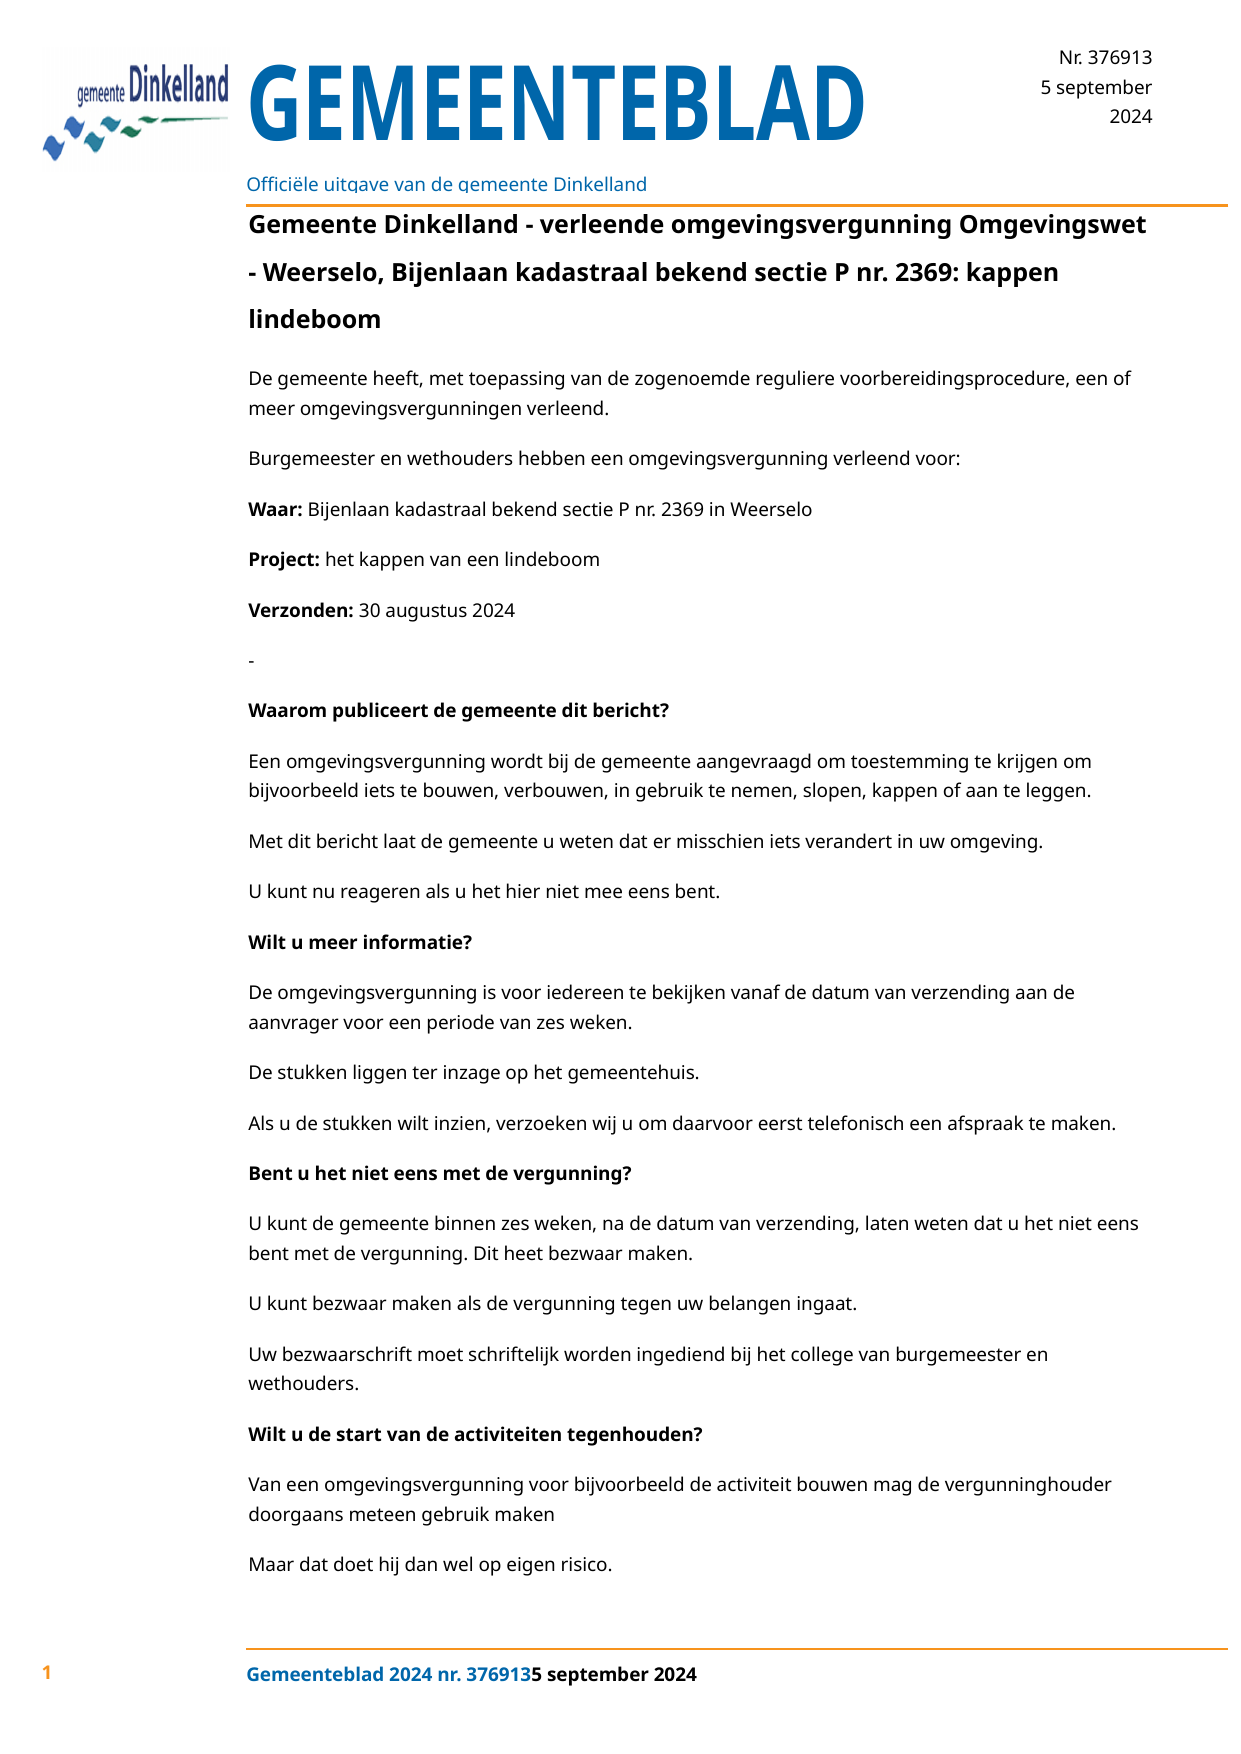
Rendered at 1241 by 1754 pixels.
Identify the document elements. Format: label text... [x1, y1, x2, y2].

text Van een omgevingsvergunning voor bijvoorbeeld de activiteit bouwen mag de vergunninghouder doorgaans meteen gebruik maken [248, 1471, 1152, 1527]
text Gemeente Dinkelland - verleende omgevingsvergunning Omgevingswet - Weerselo, Bijenlaan kadastraal bekend sectie P nr. 2369: kappen lindeboom [248, 207, 1152, 336]
text De gemeente heeft, met toepassing van de zogenoemde reguliere voorbereidingsprocedure, een of meer omgevingsvergunningen verleend. [248, 366, 1152, 421]
text Waarom publiceert de gemeente dit bericht? [248, 698, 1152, 723]
text Burgemeester en wethouders hebben een omgevingsvergunning verleend voor: [248, 446, 1152, 471]
text Project: het kappen van een lindeboom [248, 546, 1152, 572]
picture [41, 47, 231, 172]
text Uw bezwaarschrift moet schriftelijk worden ingediend bij het college van burgemeester en wethouders. [248, 1341, 1152, 1396]
text Wilt u de start van de activiteiten tegenhouden? [248, 1421, 1152, 1447]
text Een omgevingsvergunning wordt bij de gemeente aangevraagd om toestemming te krijgen om bijvoorbeeld iets te bouwen, verbouwen, in gebruik te nemen, slopen, kappen of aan te leggen. [248, 748, 1152, 803]
text De omgevingsvergunning is voor iedereen te bekijken vanaf de datum van verzending aan de aanvrager voor een periode van zes weken. [248, 979, 1152, 1034]
text U kunt de gemeente binnen zes weken, na de datum van verzending, laten weten dat u het niet eens bent met de vergunning. Dit heet bezwaar maken. [248, 1211, 1152, 1266]
text Als u de stukken wilt inzien, verzoeken wij u om daarvoor eerst telefonisch een afspraak te maken. [248, 1110, 1152, 1135]
text Verzonden: 30 augustus 2024 [248, 597, 1152, 622]
text U kunt nu reageren als u het hier niet mee eens bent. [248, 878, 1152, 904]
text Met dit bericht laat de gemeente u weten dat er misschien iets verandert in uw omgeving. [248, 828, 1152, 854]
text U kunt bezwaar maken als de vergunning tegen uw belangen ingaat. [248, 1291, 1152, 1316]
text Bent u het niet eens met de vergunning? [248, 1160, 1152, 1186]
text Maar dat doet hij dan wel op eigen risico. [248, 1551, 1152, 1577]
text De stukken liggen ter inzage op het gemeentehuis. [248, 1059, 1152, 1085]
text Wilt u meer informatie? [248, 929, 1152, 954]
text Waar: Bijenlaan kadastraal bekend sectie P nr. 2369 in Weerselo [248, 496, 1152, 522]
text - [248, 647, 1152, 673]
